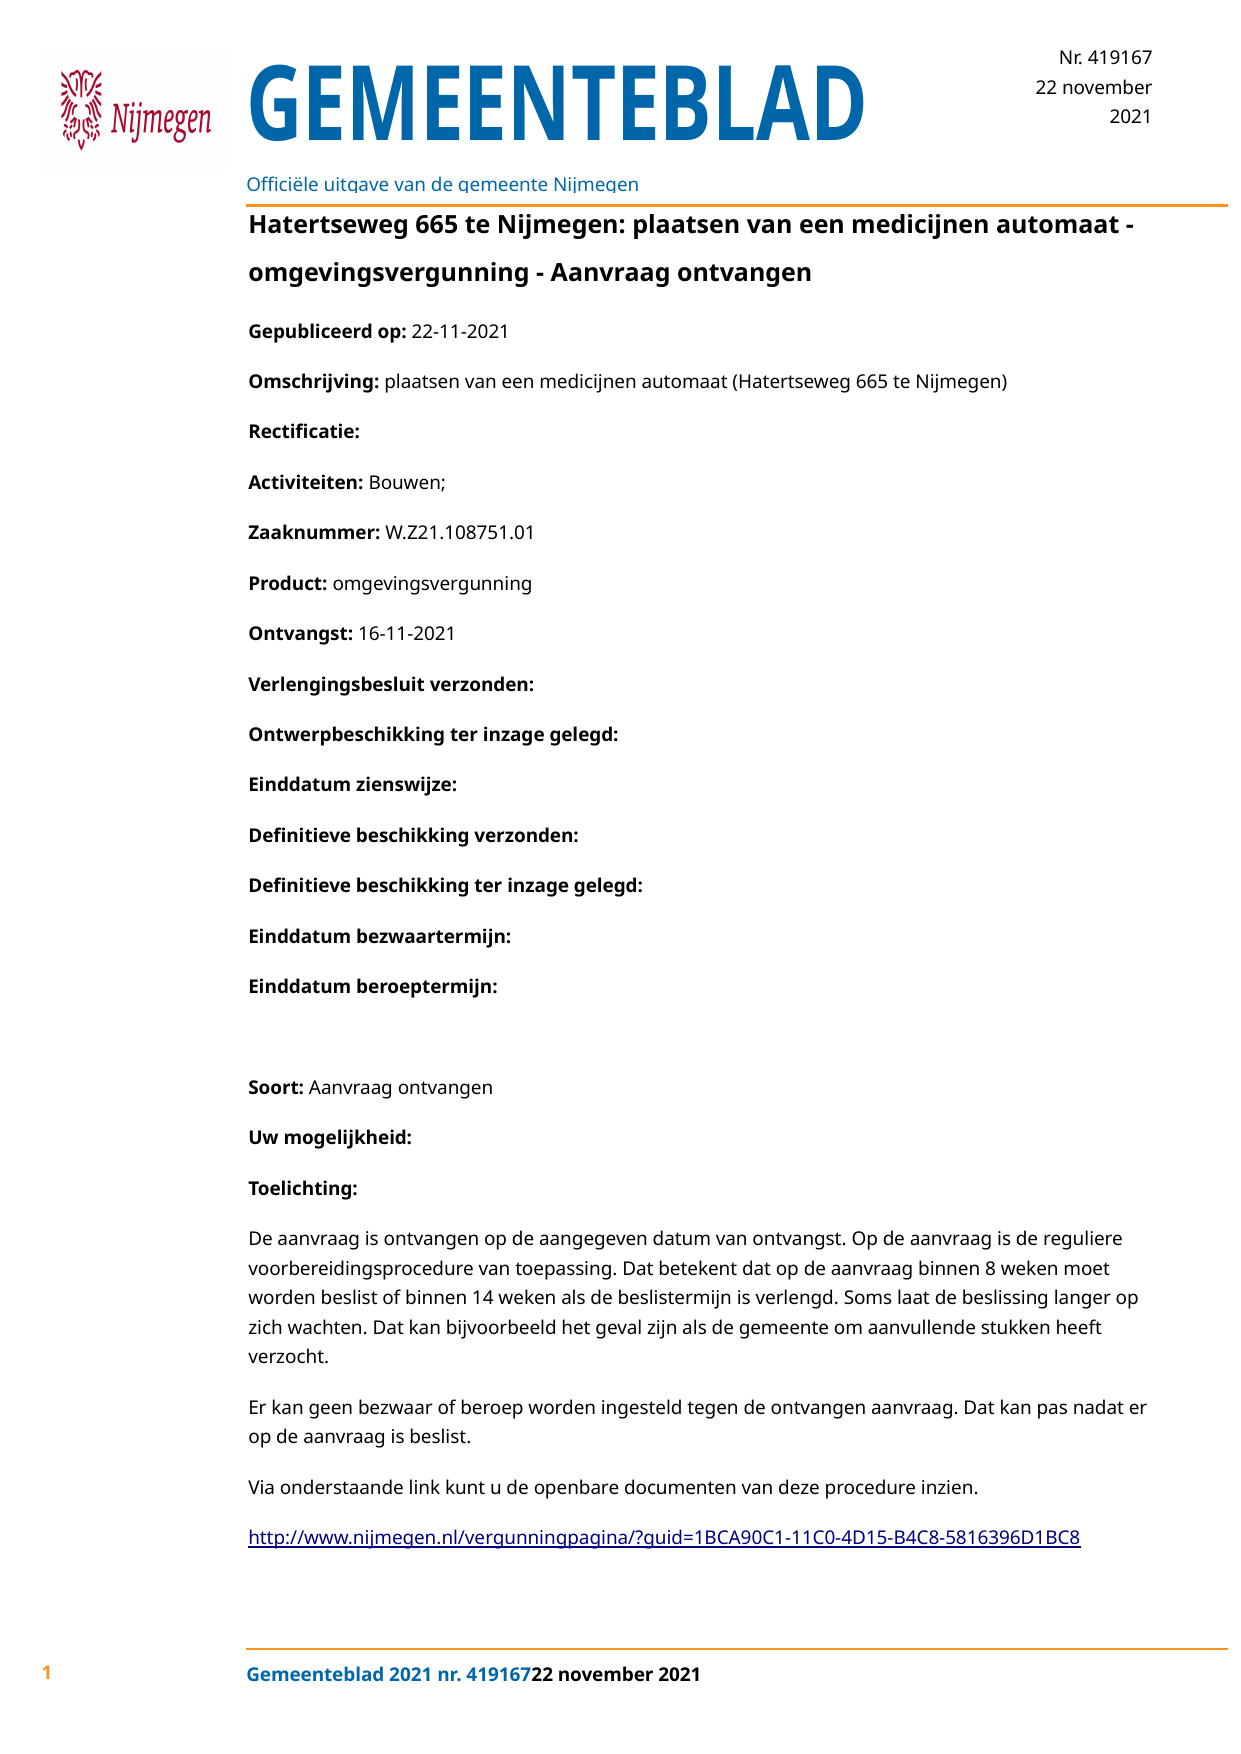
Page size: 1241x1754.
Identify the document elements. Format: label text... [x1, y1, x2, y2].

text Ontvangst: 16-11-2021 [248, 620, 1152, 646]
text Einddatum zienswijze: [248, 772, 1152, 797]
text Gepubliceerd op: 22-11-2021 [248, 318, 1152, 344]
text Ontwerpbeschikking ter inzage gelegd: [248, 721, 1152, 747]
text Uw mogelijkheid: [248, 1124, 1152, 1150]
text Via onderstaande link kunt u de openbare documenten van deze procedure inzien. [248, 1474, 1152, 1500]
text Einddatum beroeptermijn: [248, 973, 1152, 999]
text Zaaknummer: W.Z21.108751.01 [248, 519, 1152, 545]
picture [41, 47, 231, 172]
text Er kan geen bezwaar of beroep worden ingesteld tegen de ontvangen aanvraag. Dat kan pas nadat er op de aanvraag is beslist. [248, 1394, 1152, 1449]
text Definitieve beschikking ter inzage gelegd: [248, 872, 1152, 898]
text Einddatum bezwaartermijn: [248, 923, 1152, 949]
text Soort: Aanvraag ontvangen [248, 1074, 1152, 1100]
text Hatertseweg 665 te Nijmegen: plaatsen van een medicijnen automaat - omgevingsvergunning - Aanvraag ontvangen [248, 207, 1152, 288]
text Toelichting: [248, 1175, 1152, 1201]
text Definitieve beschikking verzonden: [248, 822, 1152, 848]
text http://www.nijmegen.nl/vergunningpagina/?guid=1BCA90C1-11C0-4D15-B4C8-5816396D1BC8 [248, 1524, 1152, 1550]
text Verlengingsbesluit verzonden: [248, 671, 1152, 697]
text Rectificatie: [248, 419, 1152, 444]
text De aanvraag is ontvangen op de aangegeven datum van ontvangst. Op de aanvraag is de reguliere voorbereidingsprocedure van toepassing. Dat betekent dat op de aanvraag binnen 8 weken moet worden beslist of binnen 14 weken als de beslistermijn is verlengd. Soms laat de beslissing langer op zich wachten. Dat kan bijvoorbeeld het geval zijn als de gemeente om aanvullende stukken heeft verzocht. [248, 1225, 1152, 1369]
text Product: omgevingsvergunning [248, 570, 1152, 596]
text Activiteiten: Bouwen; [248, 469, 1152, 495]
text Omschrijving: plaatsen van een medicijnen automaat (Hatertseweg 665 te Nijmegen) [248, 368, 1152, 394]
